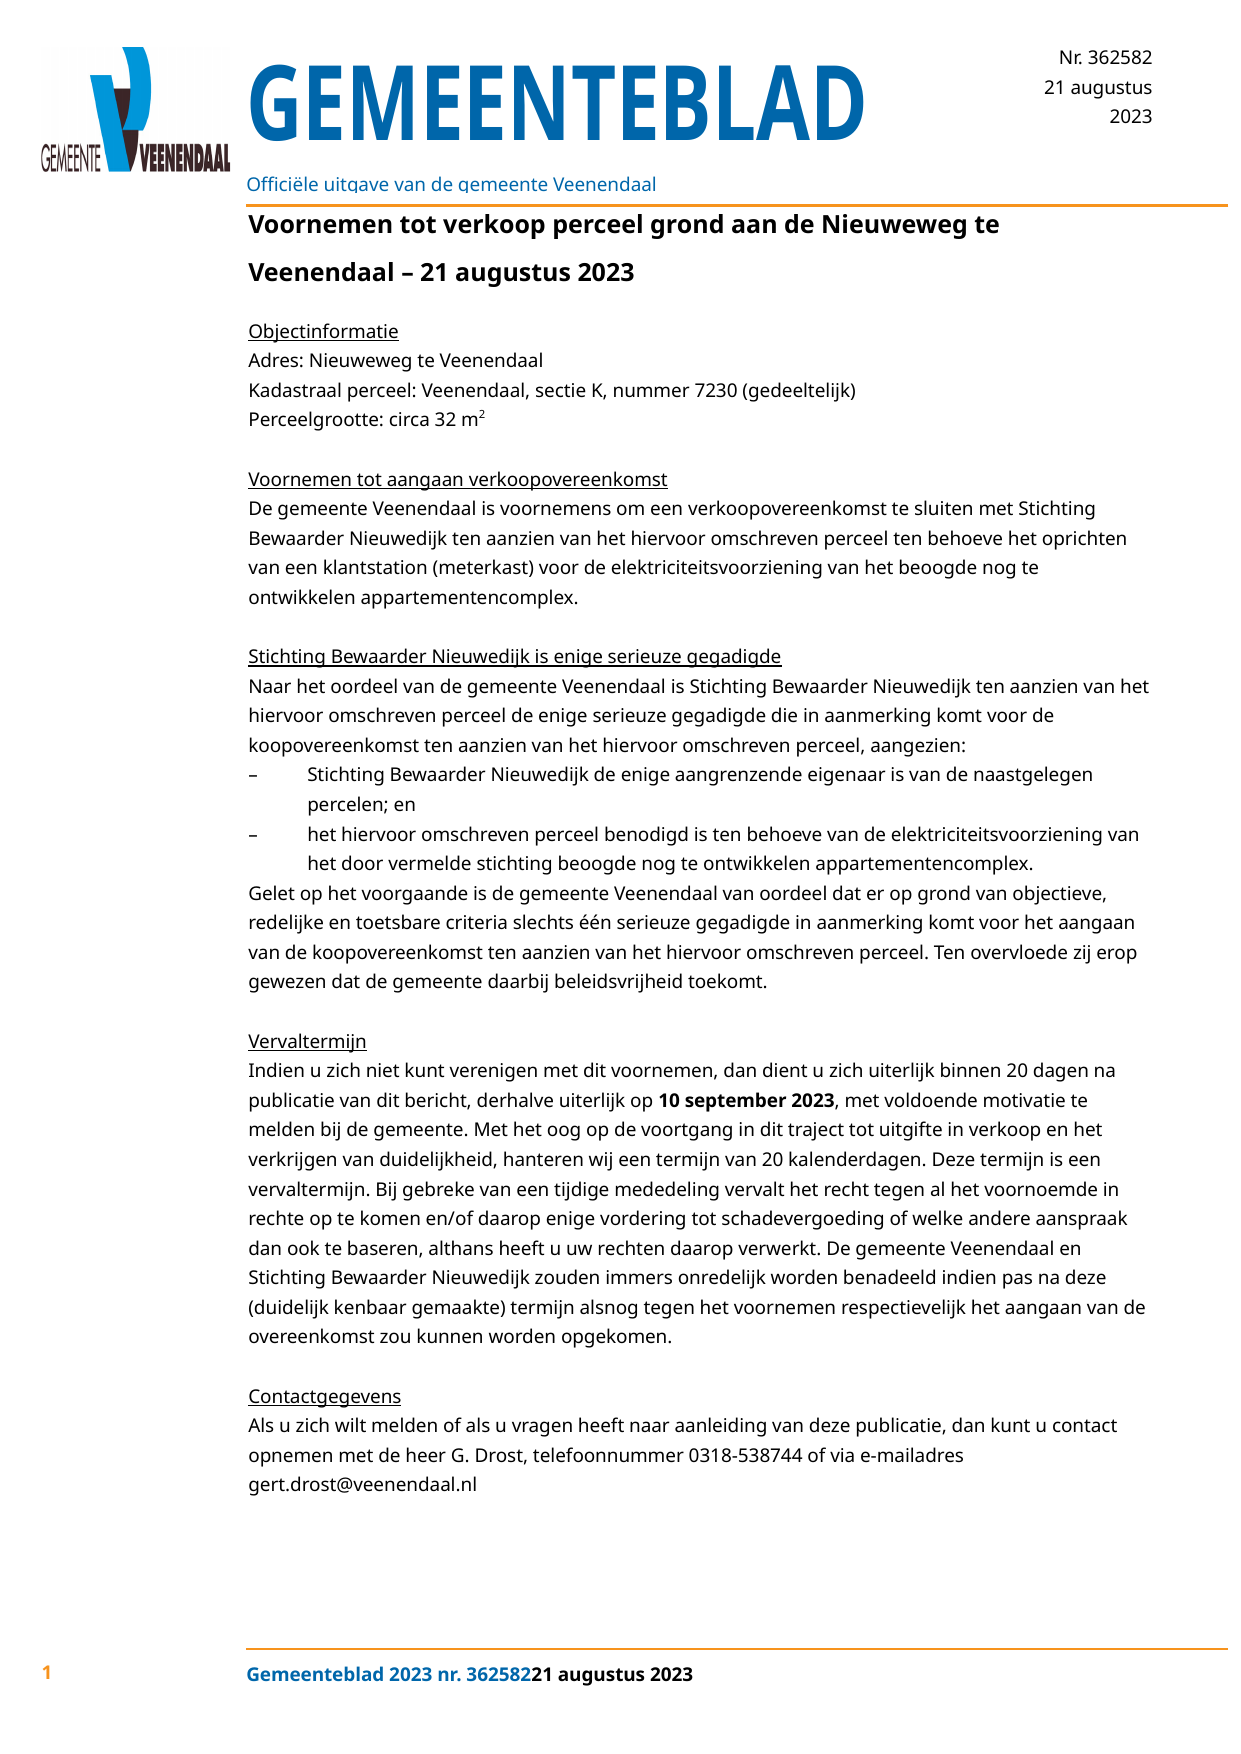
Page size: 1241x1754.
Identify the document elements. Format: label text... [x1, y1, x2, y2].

text Adres: Nieuweweg te Veenendaal [248, 347, 1152, 373]
text Als u zich wilt melden of als u vragen heeft naar aanleiding van deze publicatie, dan kunt u contact opnemen met de heer G. Drost, telefoonnummer 0318-538744 of via e-mailadres gert.drost@veenendaal.nl [248, 1412, 1152, 1497]
text Contactgegevens [248, 1383, 1152, 1409]
picture [123, 47, 231, 172]
text Objectinformatie [248, 318, 1152, 344]
text Voornemen tot verkoop perceel grond aan de Nieuweweg te Veenendaal – 21 augustus 2023 [248, 207, 1152, 288]
text Perceelgrootte: circa 32 m2 [248, 407, 1152, 432]
picture [41, 47, 130, 172]
text Indien u zich niet kunt verenigen met dit voornemen, dan dient u zich uiterlijk binnen 20 dagen na publicatie van dit bericht, derhalve uiterlijk op 10 september 2023, met voldoende motivatie te melden bij de gemeente. Met het oog op de voortgang in dit traject tot uitgifte in verkoop en het verkrijgen van duidelijkheid, hanteren wij een termijn van 20 kalenderdagen. Deze termijn is een vervaltermijn. Bij gebreke van een tijdige mededeling vervalt het recht tegen al het voornoemde in rechte op te komen en/of daarop enige vordering tot schadevergoeding of welke andere aanspraak dan ook te baseren, althans heeft u uw rechten daarop verwerkt. De gemeente Veenendaal en Stichting Bewaarder Nieuwedijk zouden immers onredelijk worden benadeeld indien pas na deze (duidelijk kenbaar gemaakte) termijn alsnog tegen het voornemen respectievelijk het aangaan van de overeenkomst zou kunnen worden opgekomen. [248, 1057, 1152, 1349]
text Naar het oordeel van de gemeente Veenendaal is Stichting Bewaarder Nieuwedijk ten aanzien van het hiervoor omschreven perceel de enige serieuze gegadigde die in aanmerking komt voor de koopovereenkomst ten aanzien van het hiervoor omschreven perceel, aangezien: [248, 673, 1152, 758]
list Stichting Bewaarder Nieuwedijk de enige aangrenzende eigenaar is van de naastgelegen percelen; en [248, 762, 1152, 817]
text De gemeente Veenendaal is voornemens om een verkoopovereenkomst te sluiten met Stichting Bewaarder Nieuwedijk ten aanzien van het hiervoor omschreven perceel ten behoeve het oprichten van een klantstation (meterkast) voor de elektriciteitsvoorziening van het beoogde nog te ontwikkelen appartementencomplex. [248, 495, 1152, 610]
text Stichting Bewaarder Nieuwedijk is enige serieuze gegadigde [248, 643, 1152, 669]
text Vervaltermijn [248, 1028, 1152, 1054]
text Gelet op het voorgaande is de gemeente Veenendaal van oordeel dat er op grond van objectieve, redelijke en toetsbare criteria slechts één serieuze gegadigde in aanmerking komt voor het aangaan van de koopovereenkomst ten aanzien van het hiervoor omschreven perceel. Ten overvloede zij erop gewezen dat de gemeente daarbij beleidsvrijheid toekomt. [248, 880, 1152, 994]
text Kadastraal perceel: Veenendaal, sectie K, nummer 7230 (gedeeltelijk) [248, 377, 1152, 403]
list het hiervoor omschreven perceel benodigd is ten behoeve van de elektriciteitsvoorziening van het door vermelde stichting beoogde nog te ontwikkelen appartementencomplex. [248, 821, 1152, 876]
text Voornemen tot aangaan verkoopovereenkomst [248, 466, 1152, 492]
